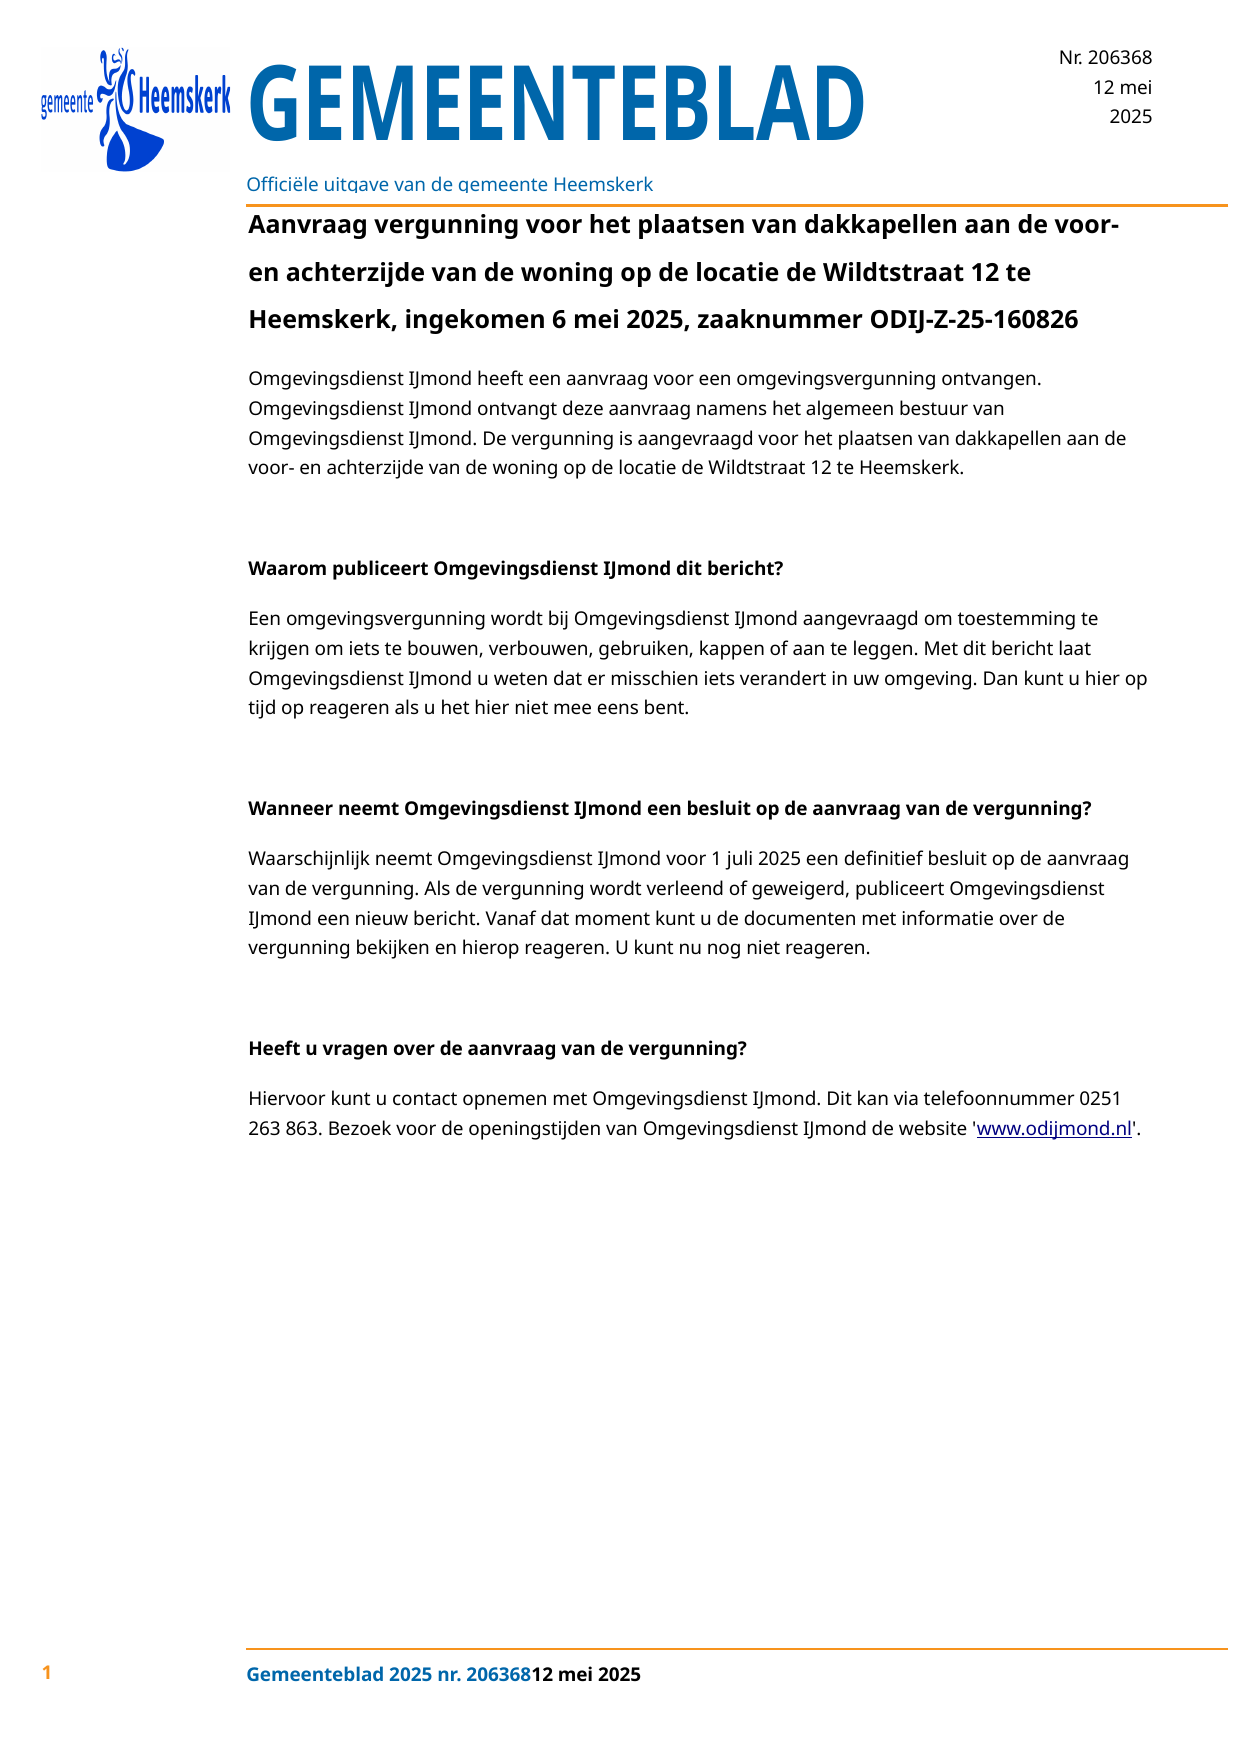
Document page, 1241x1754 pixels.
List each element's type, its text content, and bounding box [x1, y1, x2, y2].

text Waarschijnlijk neemt Omgevingsdienst IJmond voor 1 juli 2025 een definitief besluit op de aanvraag van de vergunning. Als de vergunning wordt verleend of geweigerd, publiceert Omgevingsdienst IJmond een nieuw bericht. Vanaf dat moment kunt u de documenten met informatie over de vergunning bekijken en hierop reageren. U kunt nu nog niet reageren. [248, 846, 1152, 960]
picture [41, 47, 231, 172]
text Aanvraag vergunning voor het plaatsen van dakkapellen aan de voor- en achterzijde van de woning op de locatie de Wildtstraat 12 te Heemskerk, ingekomen 6 mei 2025, zaaknummer ODIJ-Z-25-160826 [248, 207, 1152, 336]
text Hiervoor kunt u contact opnemen met Omgevingsdienst IJmond. Dit kan via telefoonnummer 0251 263 863. Bezoek voor de openingstijden van Omgevingsdienst IJmond de website 'www.odijmond.nl'. [248, 1086, 1152, 1141]
text Wanneer neemt Omgevingsdienst IJmond een besluit op de aanvraag van de vergunning? [248, 795, 1152, 821]
text Omgevingsdienst IJmond heeft een aanvraag voor een omgevingsvergunning ontvangen. Omgevingsdienst IJmond ontvangt deze aanvraag namens het algemeen bestuur van Omgevingsdienst IJmond. De vergunning is aangevraagd voor het plaatsen van dakkapellen aan de voor- en achterzijde van de woning op de locatie de Wildtstraat 12 te Heemskerk. [248, 366, 1152, 480]
text Waarom publiceert Omgevingsdienst IJmond dit bericht? [248, 555, 1152, 581]
text Een omgevingsvergunning wordt bij Omgevingsdienst IJmond aangevraagd om toestemming te krijgen om iets te bouwen, verbouwen, gebruiken, kappen of aan te leggen. Met dit bericht laat Omgevingsdienst IJmond u weten dat er misschien iets verandert in uw omgeving. Dan kunt u hier op tijd op reageren als u het hier niet mee eens bent. [248, 606, 1152, 720]
text Heeft u vragen over de aanvraag van de vergunning? [248, 1035, 1152, 1061]
